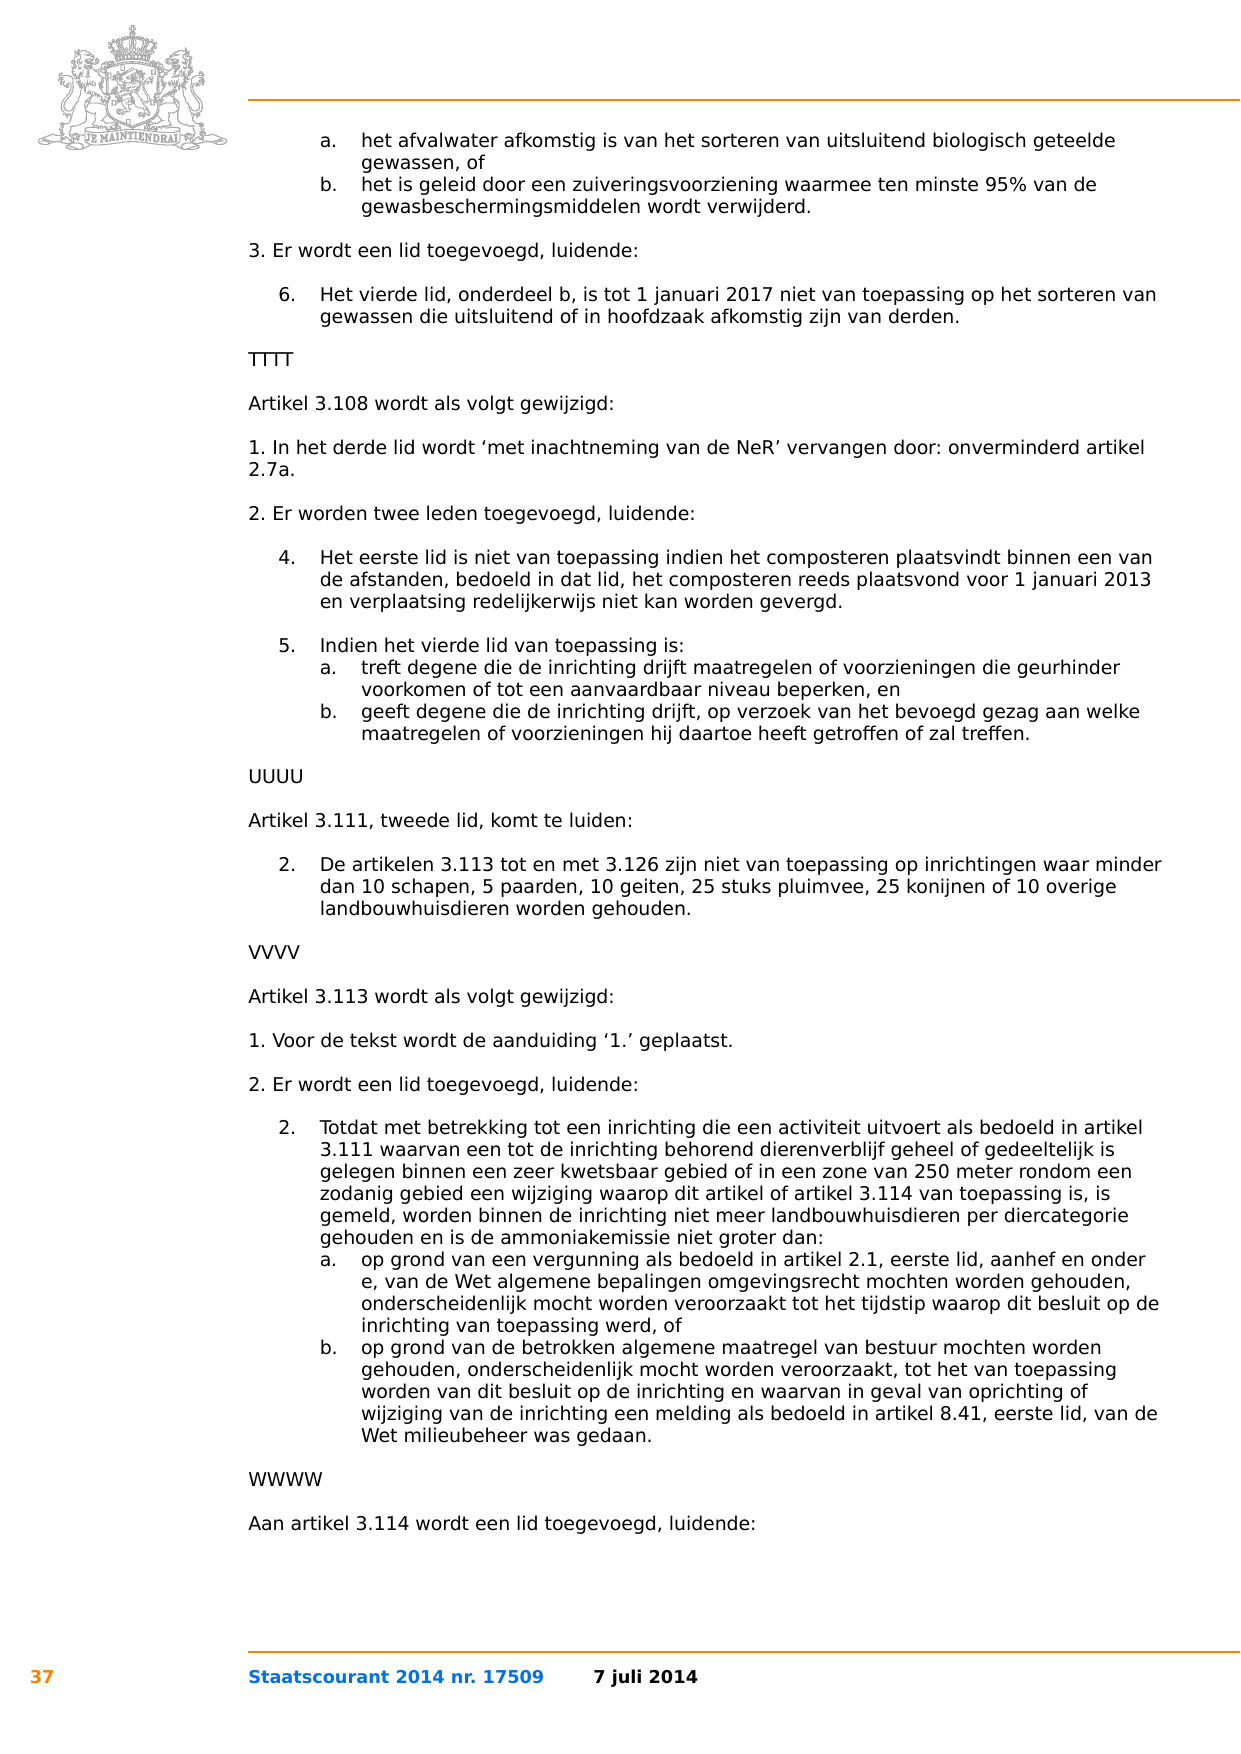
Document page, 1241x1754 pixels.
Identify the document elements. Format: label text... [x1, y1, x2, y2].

text TTTT [248, 349, 1163, 371]
text b. op grond van de betrokken algemene maatregel van bestuur mochten worden gehouden, onderscheidenlijk mocht worden veroorzaakt, tot het van toepassing worden van dit besluit op de inrichting en waarvan in geval van oprichting of wijziging van de inrichting een melding als bedoeld in artikel 8.41, eerste lid, van de Wet milieubeheer was gedaan. [319, 1337, 1163, 1447]
text 2. Totdat met betrekking tot een inrichting die een activiteit uitvoert als bedoeld in artikel 3.111 waarvan een tot de inrichting behorend dierenverblijf geheel of gedeeltelijk is gelegen binnen een zeer kwetsbaar gebied of in een zone van 250 meter rondom een zodanig gebied een wijziging waarop dit artikel of artikel 3.114 van toepassing is, is gemeld, worden binnen de inrichting niet meer landbouwhuisdieren per diercategorie gehouden en is de ammoniakemissie niet groter dan: [278, 1117, 1163, 1249]
text 1. Voor de tekst wordt de aanduiding ‘1.’ geplaatst. [248, 1029, 1163, 1052]
text 6. Het vierde lid, onderdeel b, is tot 1 januari 2017 niet van toepassing op het sorteren van gewassen die uitsluitend of in hoofdzaak afkomstig zijn van derden. [278, 283, 1163, 327]
text b. het is geleid door een zuiveringsvoorziening waarmee ten minste 95% van de gewasbeschermingsmiddelen wordt verwijderd. [319, 174, 1163, 218]
text Artikel 3.111, tweede lid, komt te luiden: [248, 810, 1163, 832]
text a. het afvalwater afkomstig is van het sorteren van uitsluitend biologisch geteelde gewassen, of [319, 130, 1163, 174]
text 2. De artikelen 3.113 tot en met 3.126 zijn niet van toepassing op inrichtingen waar minder dan 10 schapen, 5 paarden, 10 geiten, 25 stuks pluimvee, 25 konijnen of 10 overige landbouwhuisdieren worden gehouden. [278, 854, 1163, 920]
text a. treft degene die de inrichting drijft maatregelen of voorzieningen die geurhinder voorkomen of tot een aanvaardbaar niveau beperken, en [319, 657, 1163, 701]
text WWWW [248, 1469, 1163, 1491]
text 3. Er wordt een lid toegevoegd, luidende: [248, 240, 1163, 262]
text VVVV [248, 942, 1163, 964]
text 2. Er wordt een lid toegevoegd, luidende: [248, 1073, 1163, 1095]
text 5. Indien het vierde lid van toepassing is: [278, 634, 1163, 657]
text 4. Het eerste lid is niet van toepassing indien het composteren plaatsvindt binnen een van de afstanden, bedoeld in dat lid, het composteren reeds plaatsvond voor 1 januari 2013 en verplaatsing redelijkerwijs niet kan worden gevergd. [278, 547, 1163, 613]
text Artikel 3.108 wordt als volgt gewijzigd: [248, 393, 1163, 415]
text b. geeft degene die de inrichting drijft, op verzoek van het bevoegd gezag aan welke maatregelen of voorzieningen hij daartoe heeft getroffen of zal treffen. [319, 701, 1163, 744]
text a. op grond van een vergunning als bedoeld in artikel 2.1, eerste lid, aanhef en onder e, van de Wet algemene bepalingen omgevingsrecht mochten worden gehouden, onderscheidenlijk mocht worden veroorzaakt tot het tijdstip waarop dit besluit op de inrichting van toepassing werd, of [319, 1249, 1163, 1337]
text Artikel 3.113 wordt als volgt gewijzigd: [248, 986, 1163, 1008]
picture [38, 25, 227, 150]
text 1. In het derde lid wordt ‘met inachtneming van de NeR’ vervangen door: onverminderd artikel 2.7a. [248, 437, 1163, 481]
text Aan artikel 3.114 wordt een lid toegevoegd, luidende: [248, 1513, 1163, 1535]
text 2. Er worden twee leden toegevoegd, luidende: [248, 503, 1163, 525]
text UUUU [248, 766, 1163, 788]
